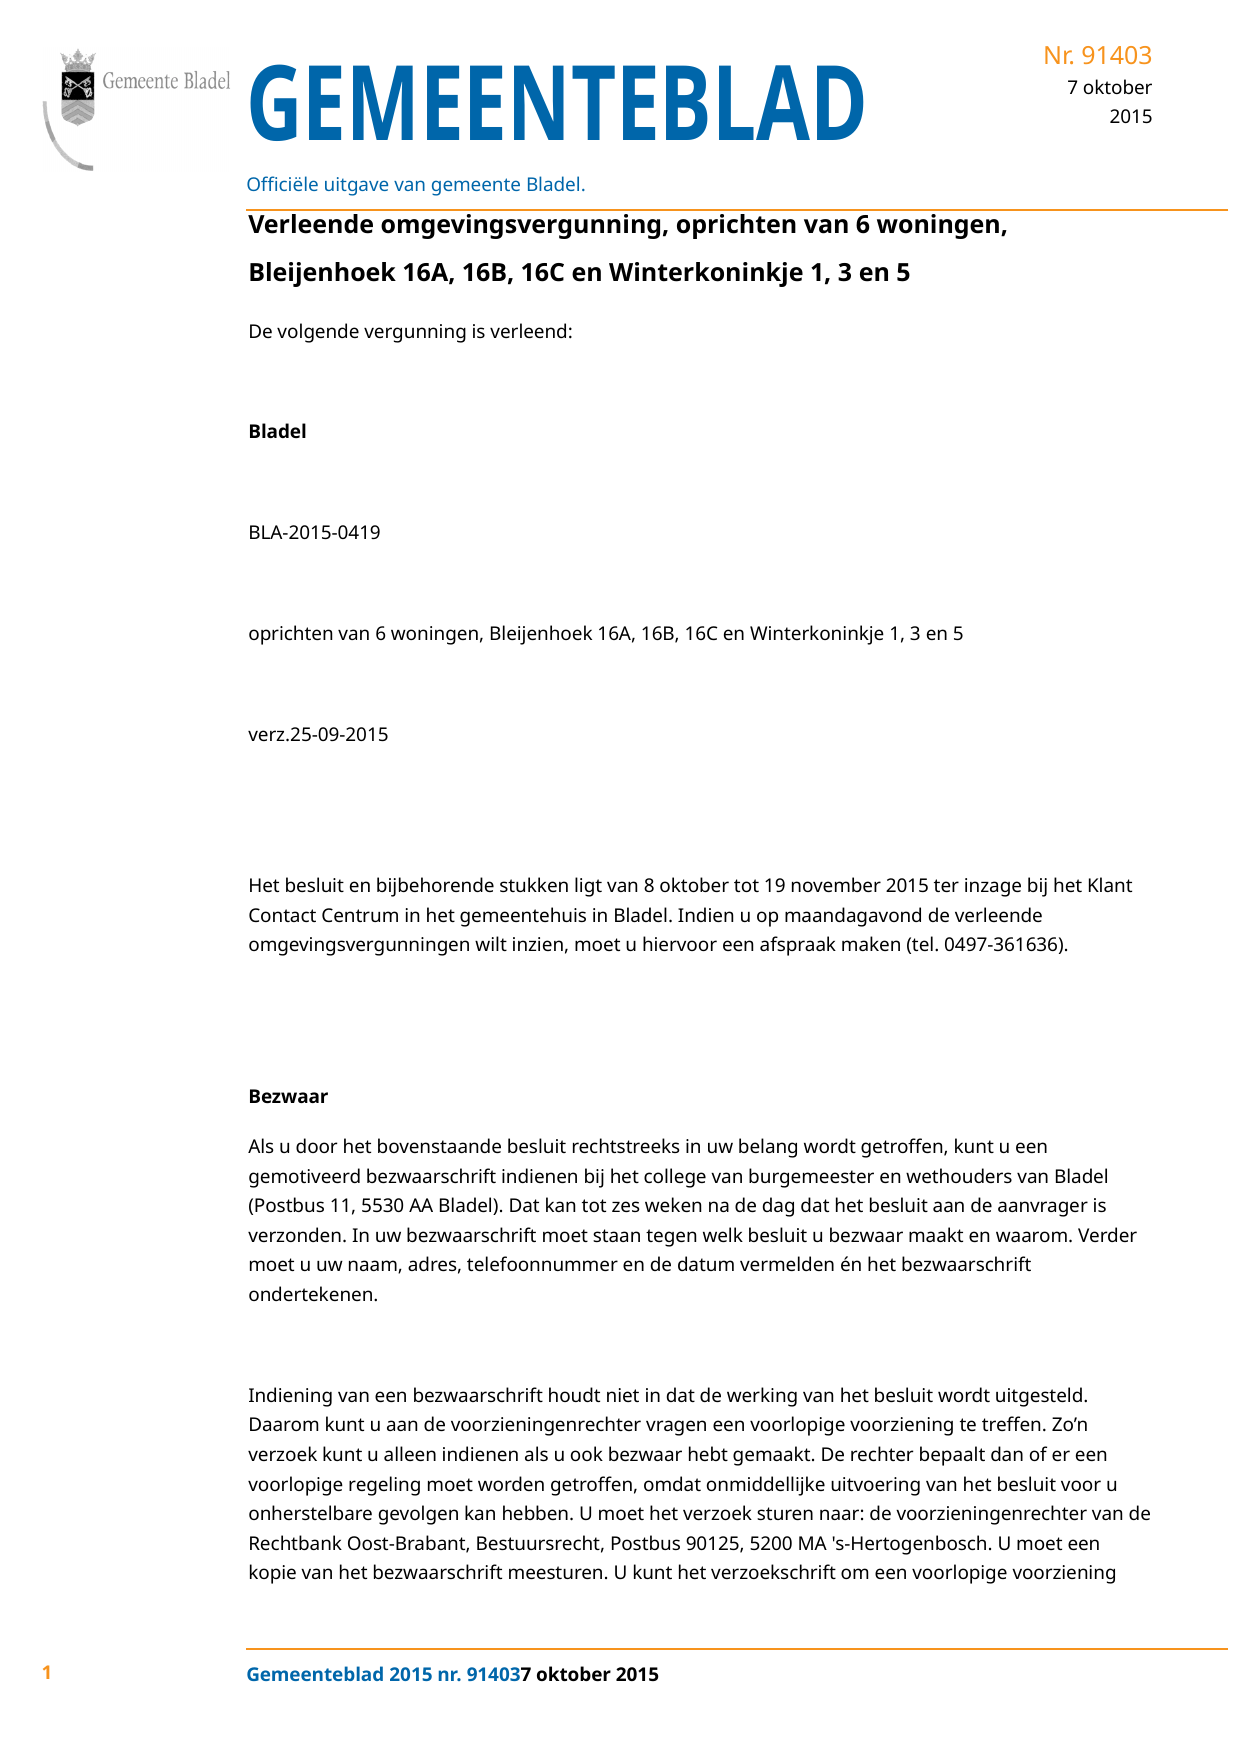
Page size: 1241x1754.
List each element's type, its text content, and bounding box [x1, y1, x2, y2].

text Als u door het bovenstaande besluit rechtstreeks in uw belang wordt getroffen, kunt u een gemotiveerd bezwaarschrift indienen bij het college van burgemeester en wethouders van Bladel (Postbus 11, 5530 AA Bladel). Dat kan tot zes weken na de dag dat het besluit aan de aanvrager is verzonden. In uw bezwaarschrift moet staan tegen welk besluit u bezwaar maakt en waarom. Verder moet u uw naam, adres, telefoonnummer en de datum vermelden én het bezwaarschrift ondertekenen. [248, 1133, 1152, 1307]
text verz.25-09-2015 [248, 721, 1152, 747]
text De volgende vergunning is verleend: [248, 318, 1152, 344]
text Bezwaar [248, 1083, 1152, 1109]
text Bladel [248, 419, 1152, 444]
text oprichten van 6 woningen, Bleijenhoek 16A, 16B, 16C en Winterkoninkje 1, 3 en 5 [248, 620, 1152, 646]
text Indiening van een bezwaarschrift houdt niet in dat de werking van het besluit wordt uitgesteld. Daarom kunt u aan de voorzieningenrechter vragen een voorlopige voorziening te treffen. Zo’n verzoek kunt u alleen indienen als u ook bezwaar hebt gemaakt. De rechter bepaalt dan of er een voorlopige regeling moet worden getroffen, omdat onmiddellijke uitvoering van het besluit voor u onherstelbare gevolgen kan hebben. U moet het verzoek sturen naar: de voorzieningenrechter van de Rechtbank Oost-Brabant, Bestuursrecht, Postbus 90125, 5200 MA 's-Hertogenbosch. U moet een kopie van het bezwaarschrift meesturen. U kunt het verzoekschrift om een voorlopige voorziening [248, 1382, 1152, 1585]
text Het besluit en bijbehorende stukken ligt van 8 oktober tot 19 november 2015 ter inzage bij het Klant Contact Centrum in het gemeentehuis in Bladel. Indien u op maandagavond de verleende omgevingsvergunningen wilt inzien, moet u hiervoor een afspraak maken (tel. 0497-361636). [248, 872, 1152, 957]
text Verleende omgevingsvergunning, oprichten van 6 woningen, Bleijenhoek 16A, 16B, 16C en Winterkoninkje 1, 3 en 5 [248, 211, 1152, 288]
picture [41, 47, 231, 172]
text BLA-2015-0419 [248, 519, 1152, 545]
